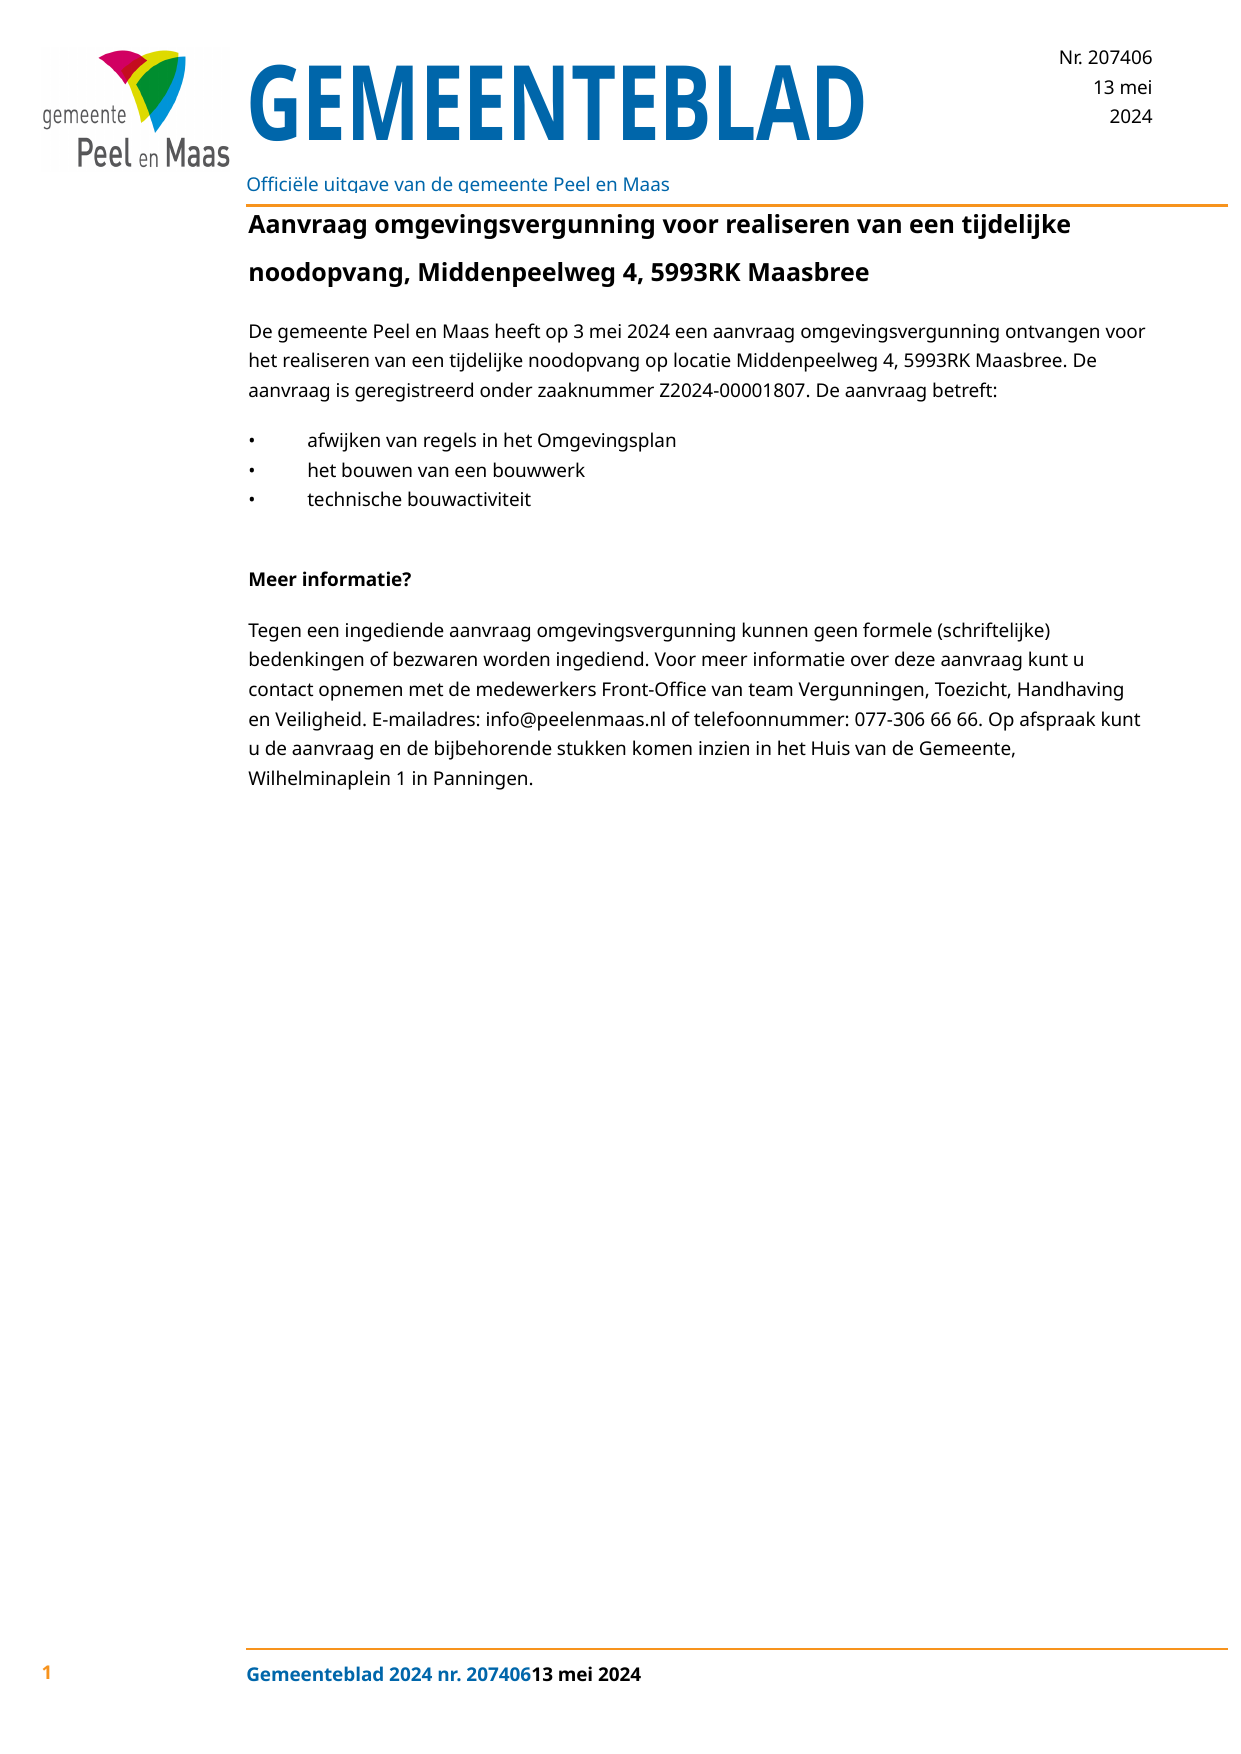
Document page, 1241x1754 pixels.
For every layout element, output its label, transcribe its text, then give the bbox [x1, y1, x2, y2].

list afwijken van regels in het Omgevingsplan [248, 427, 1152, 453]
text Aanvraag omgevingsvergunning voor realiseren van een tijdelijke noodopvang, Middenpeelweg 4, 5993RK Maasbree [248, 207, 1152, 288]
text Meer informatie? [248, 567, 1152, 592]
picture [41, 47, 231, 172]
text Tegen een ingediende aanvraag omgevingsvergunning kunnen geen formele (schriftelijke) bedenkingen of bezwaren worden ingediend. Voor meer informatie over deze aanvraag kunt u contact opnemen met de medewerkers Front-Office van team Vergunningen, Toezicht, Handhaving en Veiligheid. E-mailadres: info@peelenmaas.nl of telefoonnummer: 077-306 66 66. Op afspraak kunt u de aanvraag en de bijbehorende stukken komen inzien in het Huis van de Gemeente, Wilhelminaplein 1 in Panningen. [248, 617, 1152, 791]
list technische bouwactiviteit [248, 487, 1152, 512]
list het bouwen van een bouwwerk [248, 457, 1152, 483]
text De gemeente Peel en Maas heeft op 3 mei 2024 een aanvraag omgevingsvergunning ontvangen voor het realiseren van een tijdelijke noodopvang op locatie Middenpeelweg 4, 5993RK Maasbree. De aanvraag is geregistreerd onder zaaknummer Z2024-00001807. De aanvraag betreft: [248, 318, 1152, 403]
